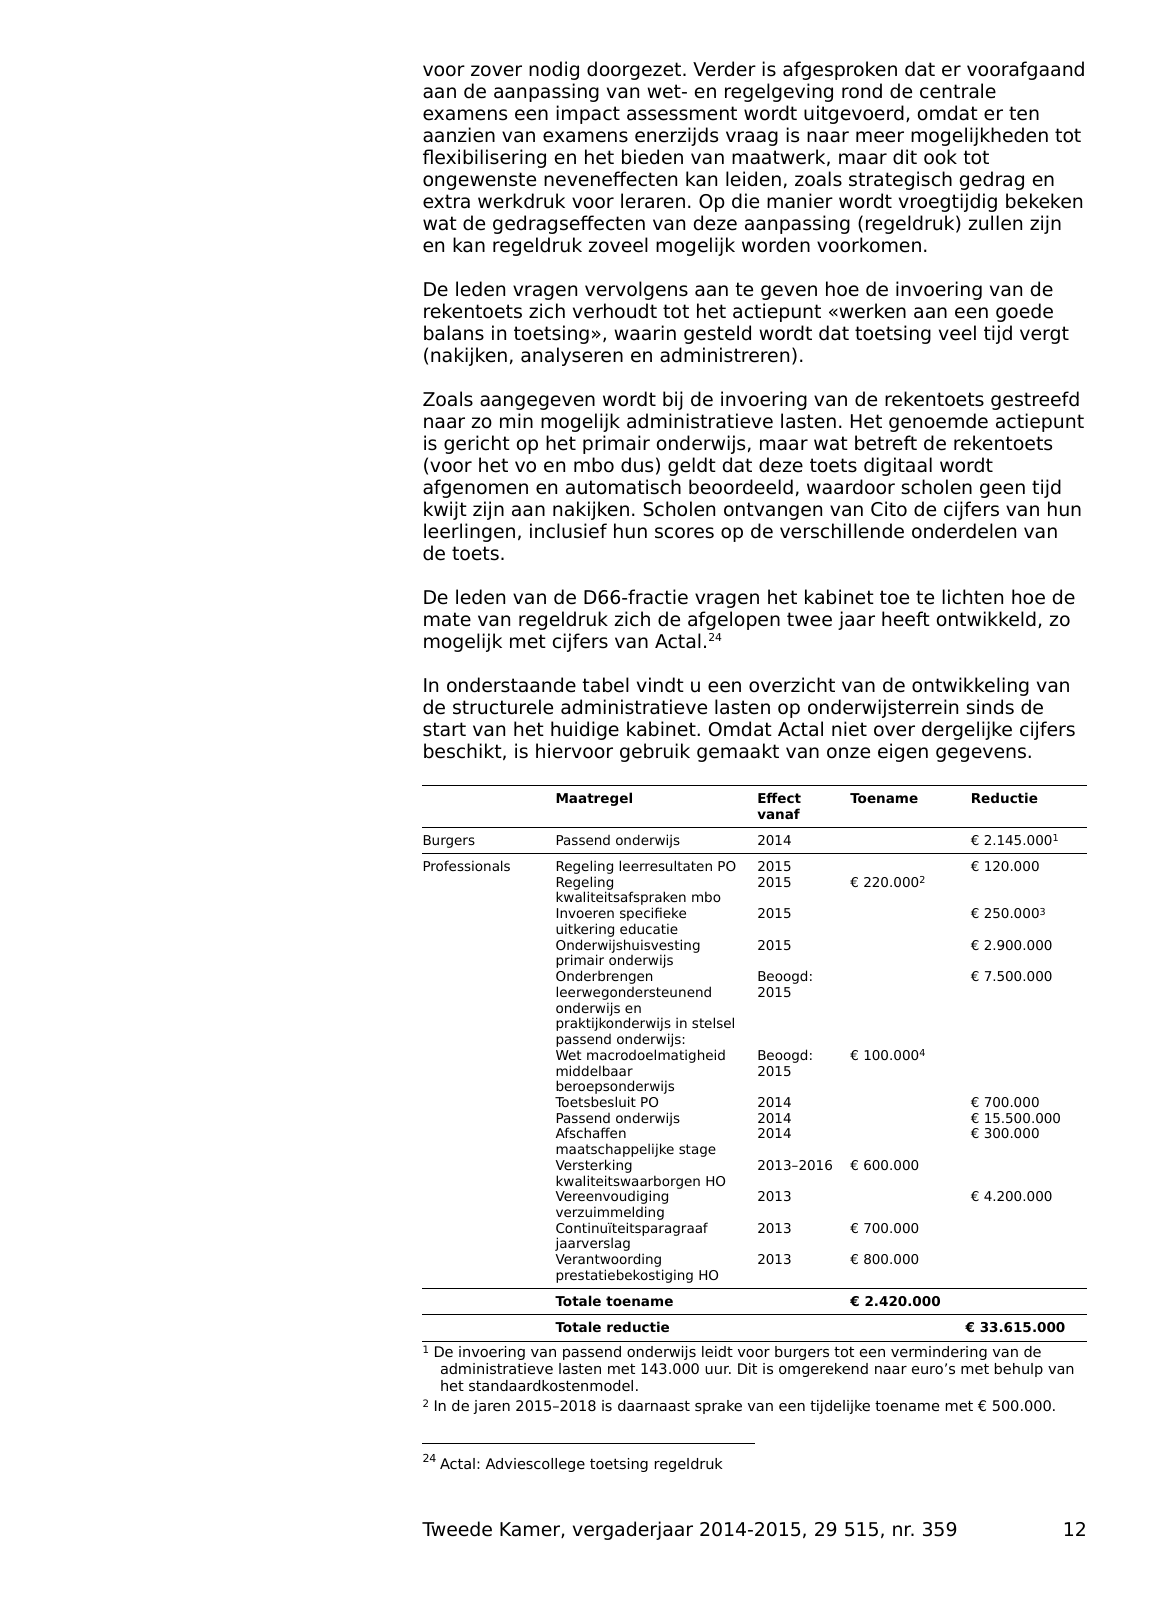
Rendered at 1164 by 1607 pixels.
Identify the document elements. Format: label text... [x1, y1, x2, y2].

table_cell [422, 1221, 549, 1252]
text Zoals aangegeven wordt bij de invoering van de rekentoets gestreefd naar zo min mogelijk administratieve lasten. Het genoemde actiepunt is gericht op het primair onderwijs, maar wat betreft de rekentoets (voor het vo en mbo dus) geldt dat deze toets digitaal wordt afgenomen en automatisch beoordeeld, waardoor scholen geen tijd kwijt zijn aan nakijken. Scholen ontvangen van Cito de cijfers van hun leerlingen, inclusief hun scores op de verschillende onderdelen van de toets. [422, 389, 1087, 565]
table_cell Burgers [422, 828, 549, 853]
table_cell Totale toename [549, 1289, 751, 1314]
table_cell [422, 1315, 549, 1341]
table_cell [422, 1158, 549, 1189]
table_cell Passend onderwijs [549, 828, 751, 853]
table_cell 2014 [751, 1111, 844, 1126]
table_cell 2015 [751, 906, 844, 937]
table_cell 2015 [751, 875, 844, 906]
table_cell [844, 1189, 964, 1221]
table_cell [844, 969, 964, 1048]
table_cell [751, 1315, 844, 1341]
table_cell Professionals [422, 854, 549, 874]
table_cell [422, 1095, 549, 1111]
table_cell € 15.500.000 [965, 1111, 1087, 1126]
table_cell € 600.000 [844, 1158, 964, 1189]
table_cell [844, 1126, 964, 1158]
table_cell 2013 [751, 1221, 844, 1252]
text De leden van de D66-fractie vragen het kabinet toe te lichten hoe de mate van regeldruk zich de afgelopen twee jaar heeft ontwikkeld, zo mogelijk met cijfers van Actal. [422, 587, 1087, 653]
table_cell Onderwijshuisvesting primair onderwijs [549, 938, 751, 969]
table_cell [844, 906, 964, 937]
table_cell 2013 [751, 1189, 844, 1221]
table_cell € 300.000 [965, 1126, 1087, 1158]
table_cell [422, 1048, 549, 1095]
table_header [422, 786, 549, 827]
table_cell [422, 906, 549, 937]
table_cell [422, 1252, 549, 1288]
table_cell € 2.420.000 [844, 1289, 959, 1314]
table_cell [844, 938, 964, 969]
table_cell 2014 [751, 1095, 844, 1111]
table_cell € 4.200.000 [965, 1189, 1087, 1221]
table_cell Wet macrodoelmatigheid middelbaar beroepsonderwijs [549, 1048, 751, 1095]
table_cell € 7.500.000 [965, 969, 1087, 1048]
table_cell Passend onderwijs [549, 1111, 751, 1126]
table_cell Beoogd: 2015 [751, 969, 844, 1048]
table_cell € 100.0004 [844, 1048, 964, 1095]
table_cell [422, 1289, 549, 1314]
table_cell € 220.0002 [844, 875, 964, 906]
table_header Maatregel [549, 786, 751, 827]
table_cell Regeling kwaliteitsafspraken mbo [549, 875, 751, 906]
table_cell € 33.615.000 [960, 1315, 1087, 1341]
table_header Effect vanaf [751, 786, 844, 827]
text In onderstaande tabel vindt u een overzicht van de ontwikkeling van de structurele administratieve lasten op onderwijsterrein sinds de start van het huidige kabinet. Omdat Actal niet over dergelijke cijfers beschikt, is hiervoor gebruik gemaakt van onze eigen gegevens. [422, 675, 1087, 763]
table_cell 2014 [751, 828, 844, 853]
table_cell Onderbrengen leerwegondersteunend onderwijs en praktijkonderwijs in stelsel passend onderwijs: [549, 969, 751, 1048]
table_cell [844, 854, 964, 874]
table_cell [422, 938, 549, 969]
table_cell Continuïteitsparagraaf jaarverslag [549, 1221, 751, 1252]
table_cell € 2.145.0001 [965, 828, 1087, 853]
table_cell € 700.000 [844, 1221, 964, 1252]
table_cell Invoeren specifieke uitkering educatie [549, 906, 751, 937]
table_cell 1 De invoering van passend onderwijs leidt voor burgers tot een vermindering van de administratieve lasten met 143.000 uur. Dit is omgerekend naar euro’s met behulp van het standaardkostenmodel. 2 In de jaren 2015–2018 is daarnaast sprake van een tijdelijke toename met € 500.000. [422, 1342, 1087, 1415]
table_cell [751, 1289, 844, 1314]
table_cell [422, 1189, 549, 1221]
table_cell Totale reductie [549, 1315, 751, 1341]
table_cell [960, 1289, 1087, 1314]
table_cell [422, 1111, 549, 1126]
table_cell Toetsbesluit PO [549, 1095, 751, 1111]
table_cell Verantwoording prestatiebekostiging HO [549, 1252, 751, 1288]
table_cell [965, 875, 1087, 906]
table_cell [965, 1221, 1087, 1252]
table_cell Vereenvoudiging verzuimmelding [549, 1189, 751, 1221]
table_cell [965, 1048, 1087, 1095]
table_header Toename [844, 786, 964, 827]
table_cell 2014 [751, 1126, 844, 1158]
table_cell Versterking kwaliteitswaarborgen HO [549, 1158, 751, 1189]
table_cell [422, 1126, 549, 1158]
table_cell € 700.000 [965, 1095, 1087, 1111]
table_cell [965, 1252, 1087, 1288]
table_cell [844, 1111, 964, 1126]
table_cell Beoogd: 2015 [751, 1048, 844, 1095]
table_cell [844, 828, 964, 853]
table_cell 2015 [751, 854, 844, 874]
table_cell € 120.000 [965, 854, 1087, 874]
table_header Reductie [965, 786, 1087, 827]
table_cell [965, 1158, 1087, 1189]
table_cell [422, 969, 549, 1048]
table_cell 2013 [751, 1252, 844, 1288]
table_cell 2015 [751, 938, 844, 969]
text Actal: Adviescollege toetsing regeldruk [422, 1452, 1087, 1474]
table_cell [844, 1315, 959, 1341]
table_cell Regeling leerresultaten PO [549, 854, 751, 874]
table_cell Afschaffen maatschappelijke stage [549, 1126, 751, 1158]
table_cell € 800.000 [844, 1252, 964, 1288]
table_cell [844, 1095, 964, 1111]
table_cell € 2.900.000 [965, 938, 1087, 969]
table_cell 2013–2016 [751, 1158, 844, 1189]
table_cell [422, 875, 549, 906]
text De leden vragen vervolgens aan te geven hoe de invoering van de rekentoets zich verhoudt tot het actiepunt «werken aan een goede balans in toetsing», waarin gesteld wordt dat toetsing veel tijd vergt (nakijken, analyseren en administreren). [422, 279, 1087, 367]
table_cell € 250.0003 [965, 906, 1087, 937]
text voor zover nodig doorgezet. Verder is afgesproken dat er voorafgaand aan de aanpassing van wet- en regelgeving rond de centrale examens een impact assessment wordt uitgevoerd, omdat er ten aanzien van examens enerzijds vraag is naar meer mogelijkheden tot flexibilisering en het bieden van maatwerk, maar dit ook tot ongewenste neveneffecten kan leiden, zoals strategisch gedrag en extra werkdruk voor leraren. Op die manier wordt vroegtijdig bekeken wat de gedragseffecten van deze aanpassing (regeldruk) zullen zijn en kan regeldruk zoveel mogelijk worden voorkomen. [422, 59, 1087, 257]
